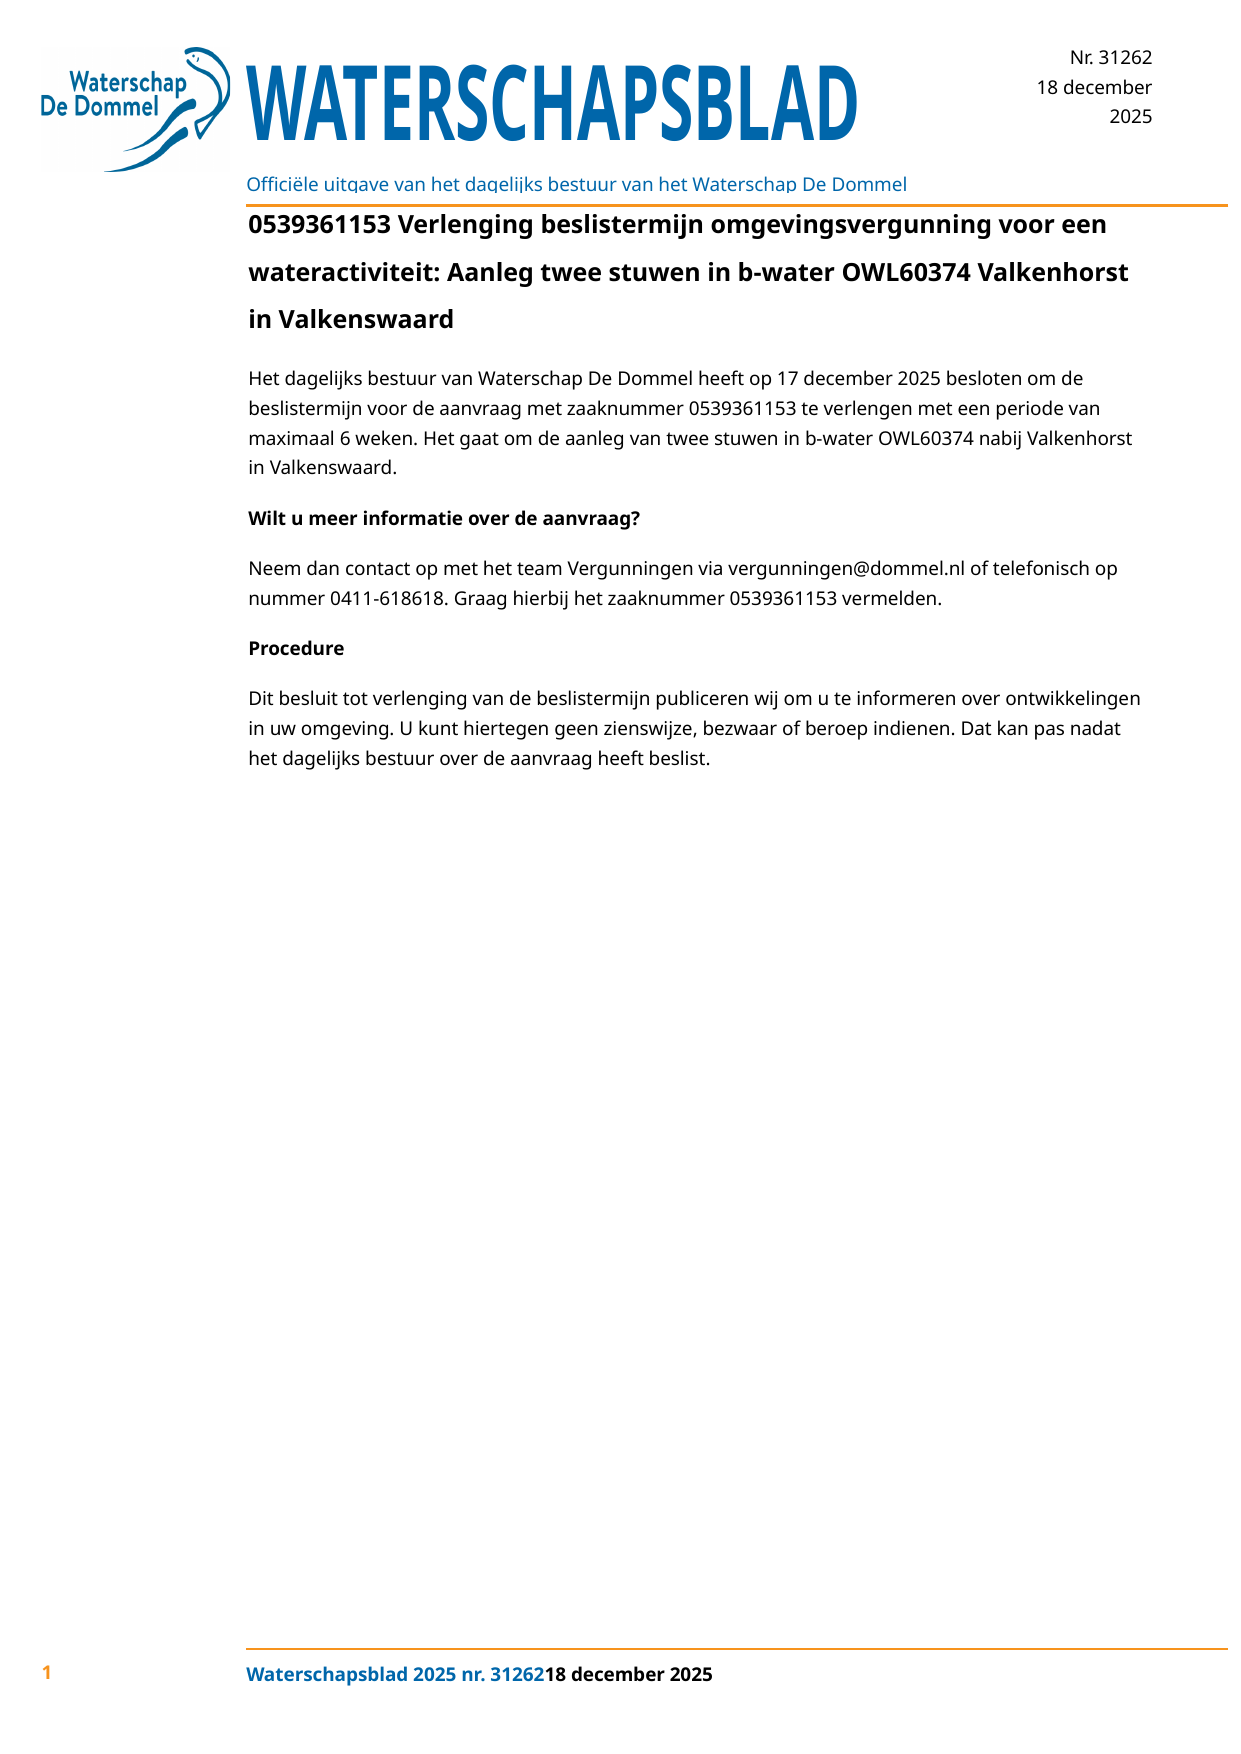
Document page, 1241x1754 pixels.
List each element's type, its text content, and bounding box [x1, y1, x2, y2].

text 0539361153 Verlenging beslistermijn omgevingsvergunning voor een wateractiviteit: Aanleg twee stuwen in b-water OWL60374 Valkenhorst in Valkenswaard [248, 207, 1152, 336]
picture [41, 47, 231, 172]
text Dit besluit tot verlenging van de beslistermijn publiceren wij om u te informeren over ontwikkelingen in uw omgeving. U kunt hiertegen geen zienswijze, bezwaar of beroep indienen. Dat kan pas nadat het dagelijks bestuur over de aanvraag heeft beslist. [248, 686, 1152, 770]
picture [198, 118, 210, 131]
picture [204, 47, 231, 76]
text Neem dan contact op met het team Vergunningen via vergunningen@dommel.nl of telefonisch op nummer 0411-618618. Graag hierbij het zaaknummer 0539361153 vermelden. [248, 555, 1152, 610]
text Wilt u meer informatie over de aanvraag? [248, 505, 1152, 530]
picture [45, 99, 51, 111]
text Het dagelijks bestuur van Waterschap De Dommel heeft op 17 december 2025 besloten om de beslistermijn voor de aanvraag met zaaknummer 0539361153 te verlengen met een periode van maximaal 6 weken. Het gaat om de aanleg van twee stuwen in b-water OWL60374 nabij Valkenhorst in Valkenswaard. [248, 366, 1152, 480]
text Procedure [248, 635, 1152, 661]
